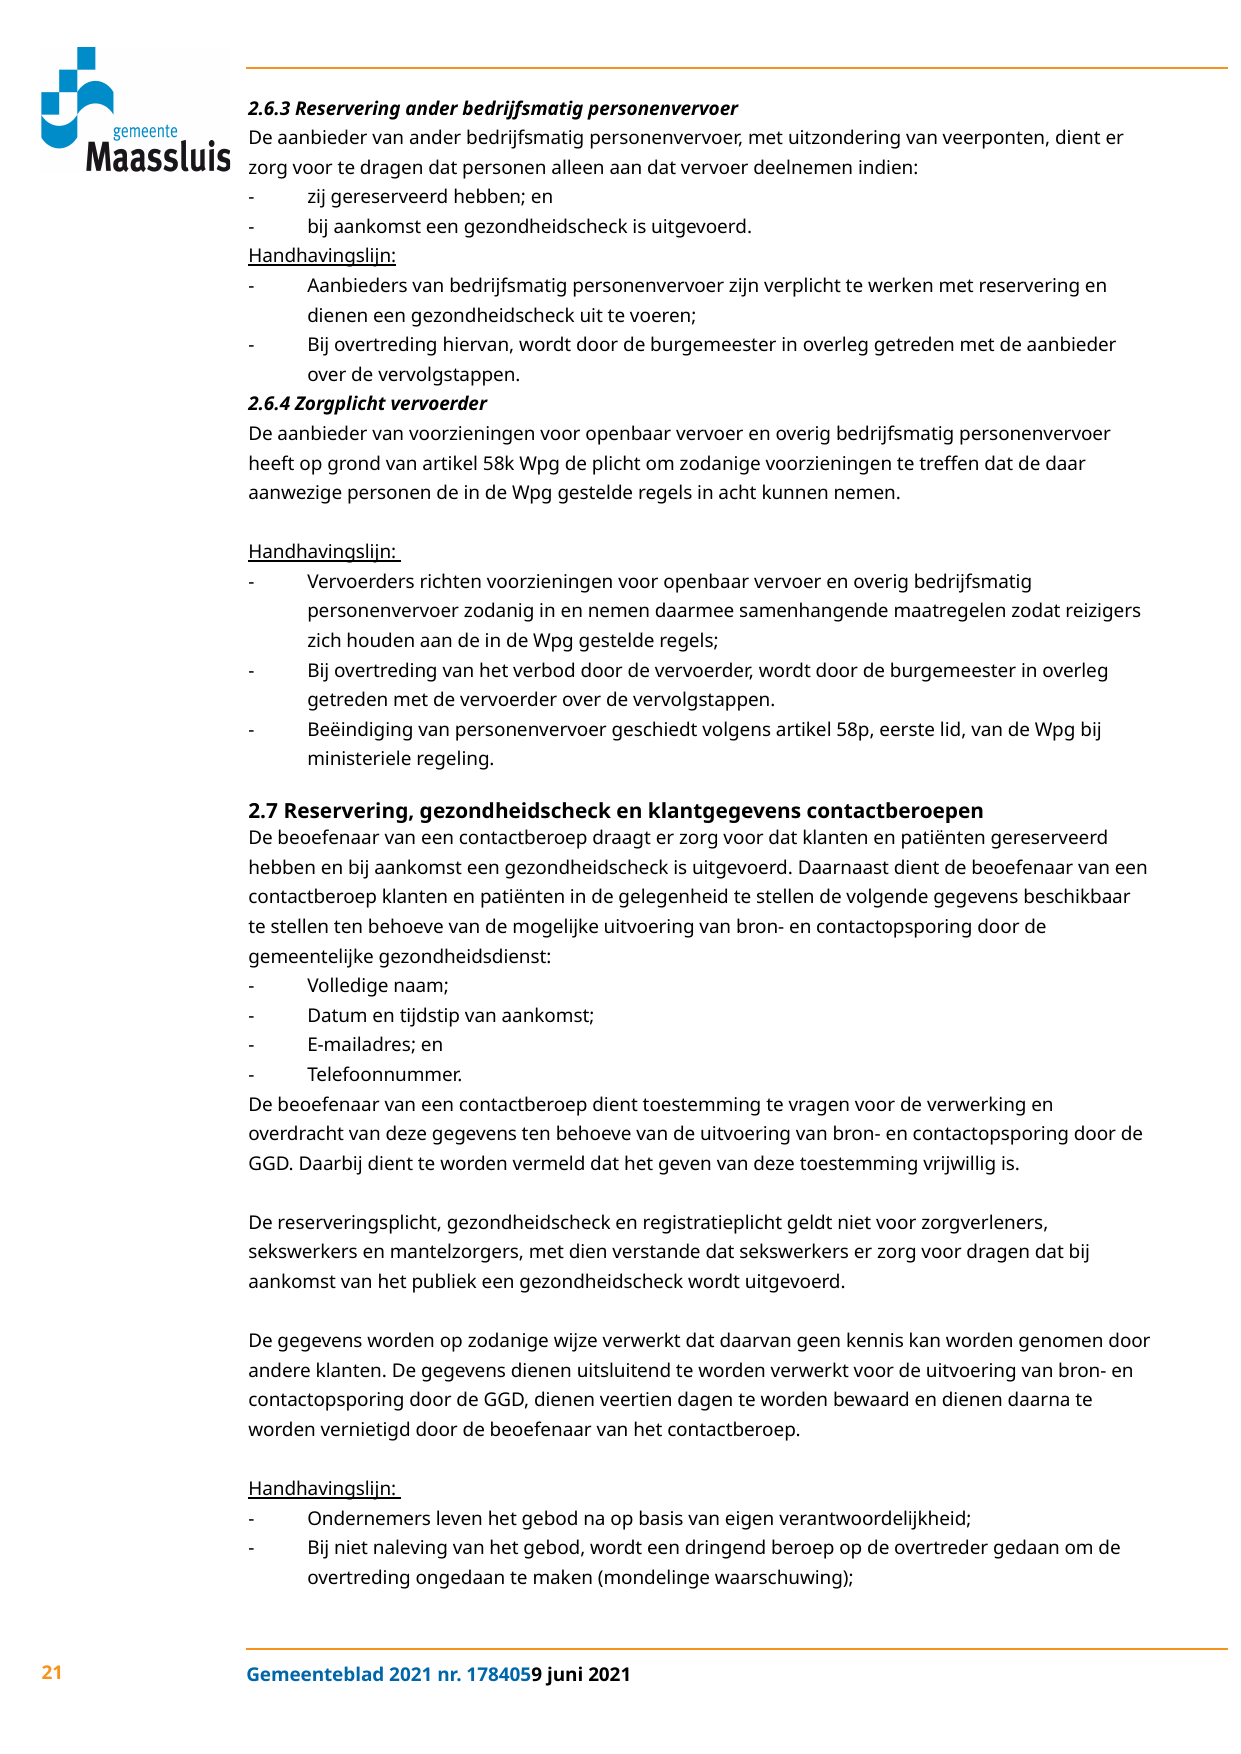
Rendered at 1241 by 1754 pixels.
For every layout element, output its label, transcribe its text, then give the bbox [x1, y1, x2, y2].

text Handhavingslijn: [248, 243, 1152, 268]
list Bij overtreding van het verbod door de vervoerder, wordt door de burgemeester in overleg getreden met de vervoerder over de vervolgstappen. [248, 657, 1152, 712]
list Aanbieders van bedrijfsmatig personenvervoer zijn verplicht te werken met reservering en dienen een gezondheidscheck uit te voeren; [248, 272, 1152, 328]
text Handhavingslijn: [248, 538, 1152, 564]
text 2.6.4 Zorgplicht vervoerder [248, 391, 1152, 416]
text De reserveringsplicht, gezondheidscheck en registratieplicht geldt niet voor zorgverleners, sekswerkers en mantelzorgers, met dien verstande dat sekswerkers er zorg voor dragen dat bij aankomst van het publiek een gezondheidscheck wordt uitgevoerd. [248, 1209, 1152, 1294]
text Handhavingslijn: [248, 1475, 1152, 1501]
list bij aankomst een gezondheidscheck is uitgevoerd. [248, 213, 1152, 239]
text De aanbieder van ander bedrijfsmatig personenvervoer, met uitzondering van veerponten, dient er zorg voor te dragen dat personen alleen aan dat vervoer deelnemen indien: [248, 124, 1152, 180]
picture [41, 47, 77, 92]
text De beoefenaar van een contactberoep dient toestemming te vragen voor de verwerking en overdracht van deze gegevens ten behoeve van de uitvoering van bron- en contactopsporing door de GGD. Daarbij dient te worden vermeld dat het geven van deze toestemming vrijwillig is. [248, 1091, 1152, 1176]
text De gegevens worden op zodanige wijze verwerkt dat daarvan geen kennis kan worden genomen door andere klanten. De gegevens dienen uitsluitend te worden verwerkt voor de uitvoering van bron- en contactopsporing door de GGD, dienen veertien dagen te worden bewaard en dienen daarna te worden vernietigd door de beoefenaar van het contactberoep. [248, 1327, 1152, 1442]
list Bij niet naleving van het gebod, wordt een dringend beroep op de overtreder gedaan om de overtreding ongedaan te maken (mondelinge waarschuwing); [248, 1534, 1152, 1590]
list Bij overtreding hiervan, wordt door de burgemeester in overleg getreden met de aanbieder over de vervolgstappen. [248, 331, 1152, 387]
list E-mailadres; en [248, 1032, 1152, 1057]
list Volledige naam; [248, 972, 1152, 998]
text De aanbieder van voorzieningen voor openbaar vervoer en overig bedrijfsmatig personenvervoer heeft op grond van artikel 58k Wpg de plicht om zodanige voorzieningen te treffen dat de daar aanwezige personen de in de Wpg gestelde regels in acht kunnen nemen. [248, 420, 1152, 505]
list Telefoonnummer. [248, 1061, 1152, 1087]
list Vervoerders richten voorzieningen voor openbaar vervoer en overig bedrijfsmatig personenvervoer zodanig in en nemen daarmee samenhangende maatregelen zodat reizigers zich houden aan de in de Wpg gestelde regels; [248, 568, 1152, 653]
list Beëindiging van personenvervoer geschiedt volgens artikel 58p, eerste lid, van de Wpg bij ministeriele regeling. [248, 716, 1152, 771]
list zij gereserveerd hebben; en [248, 183, 1152, 209]
list Datum en tijdstip van aankomst; [248, 1002, 1152, 1028]
picture [41, 47, 231, 172]
text 2.7 Reservering, gezondheidscheck en klantgegevens contactberoepen [248, 796, 1152, 824]
text 2.6.3 Reservering ander bedrijfsmatig personenvervoer [248, 95, 1152, 121]
list Ondernemers leven het gebod na op basis van eigen verantwoordelijkheid; [248, 1505, 1152, 1531]
text De beoefenaar van een contactberoep draagt er zorg voor dat klanten en patiënten gereserveerd hebben en bij aankomst een gezondheidscheck is uitgevoerd. Daarnaast dient de beoefenaar van een contactberoep klanten en patiënten in de gelegenheid te stellen de volgende gegevens beschikbaar te stellen ten behoeve van de mogelijke uitvoering van bron- en contactopsporing door de gemeentelijke gezondheidsdienst: [248, 824, 1152, 968]
